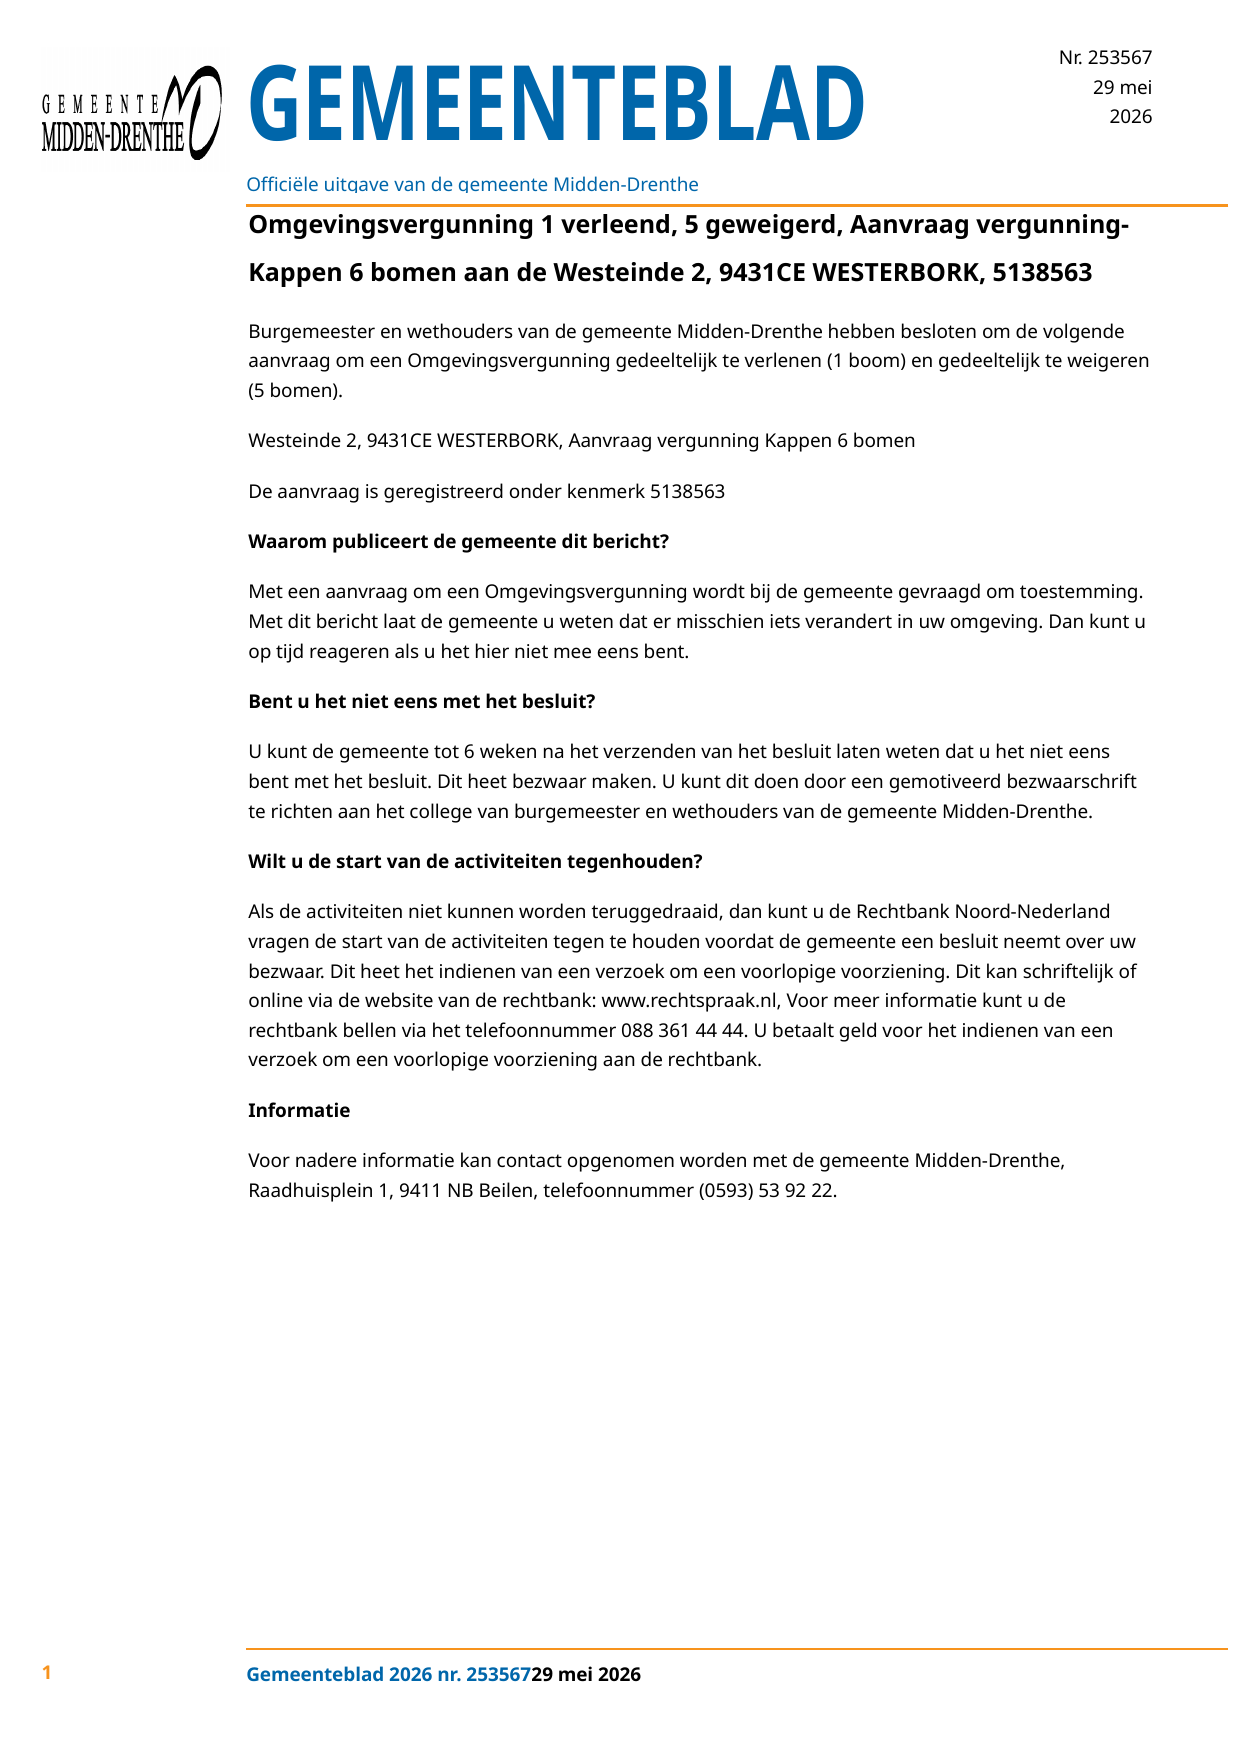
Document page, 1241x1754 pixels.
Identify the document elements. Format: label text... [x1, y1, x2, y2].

picture [41, 47, 231, 172]
text Voor nadere informatie kan contact opgenomen worden met de gemeente Midden-Drenthe, Raadhuisplein 1, 9411 NB Beilen, telefoonnummer (0593) 53 92 22. [248, 1147, 1152, 1203]
text De aanvraag is geregistreerd onder kenmerk 5138563 [248, 478, 1152, 504]
text U kunt de gemeente tot 6 weken na het verzenden van het besluit laten weten dat u het niet eens bent met het besluit. Dit heet bezwaar maken. U kunt dit doen door een gemotiveerd bezwaarschrift te richten aan het college van burgemeester en wethouders van de gemeente Midden-Drenthe. [248, 739, 1152, 824]
text Omgevingsvergunning 1 verleend, 5 geweigerd, Aanvraag vergunning-Kappen 6 bomen aan de Westeinde 2, 9431CE WESTERBORK, 5138563 [248, 207, 1152, 288]
text Westeinde 2, 9431CE WESTERBORK, Aanvraag vergunning Kappen 6 bomen [248, 427, 1152, 453]
text Waarom publiceert de gemeente dit bericht? [248, 528, 1152, 554]
text Met een aanvraag om een Omgevingsvergunning wordt bij de gemeente gevraagd om toestemming. Met dit bericht laat de gemeente u weten dat er misschien iets verandert in uw omgeving. Dan kunt u op tijd reageren als u het hier niet mee eens bent. [248, 579, 1152, 664]
text Informatie [248, 1097, 1152, 1123]
text Wilt u de start van de activiteiten tegenhouden? [248, 848, 1152, 874]
text Bent u het niet eens met het besluit? [248, 688, 1152, 714]
text Als de activiteiten niet kunnen worden teruggedraaid, dan kunt u de Rechtbank Noord-Nederland vragen de start van de activiteiten tegen te houden voordat de gemeente een besluit neemt over uw bezwaar. Dit heet het indienen van een verzoek om een voorlopige voorziening. Dit kan schriftelijk of online via de website van de rechtbank: www.rechtspraak.nl, Voor meer informatie kunt u de rechtbank bellen via het telefoonnummer 088 361 44 44. U betaalt geld voor het indienen van een verzoek om een voorlopige voorziening aan de rechtbank. [248, 899, 1152, 1072]
text Burgemeester en wethouders van de gemeente Midden-Drenthe hebben besloten om de volgende aanvraag om een Omgevingsvergunning gedeeltelijk te verlenen (1 boom) en gedeeltelijk te weigeren (5 bomen). [248, 318, 1152, 403]
